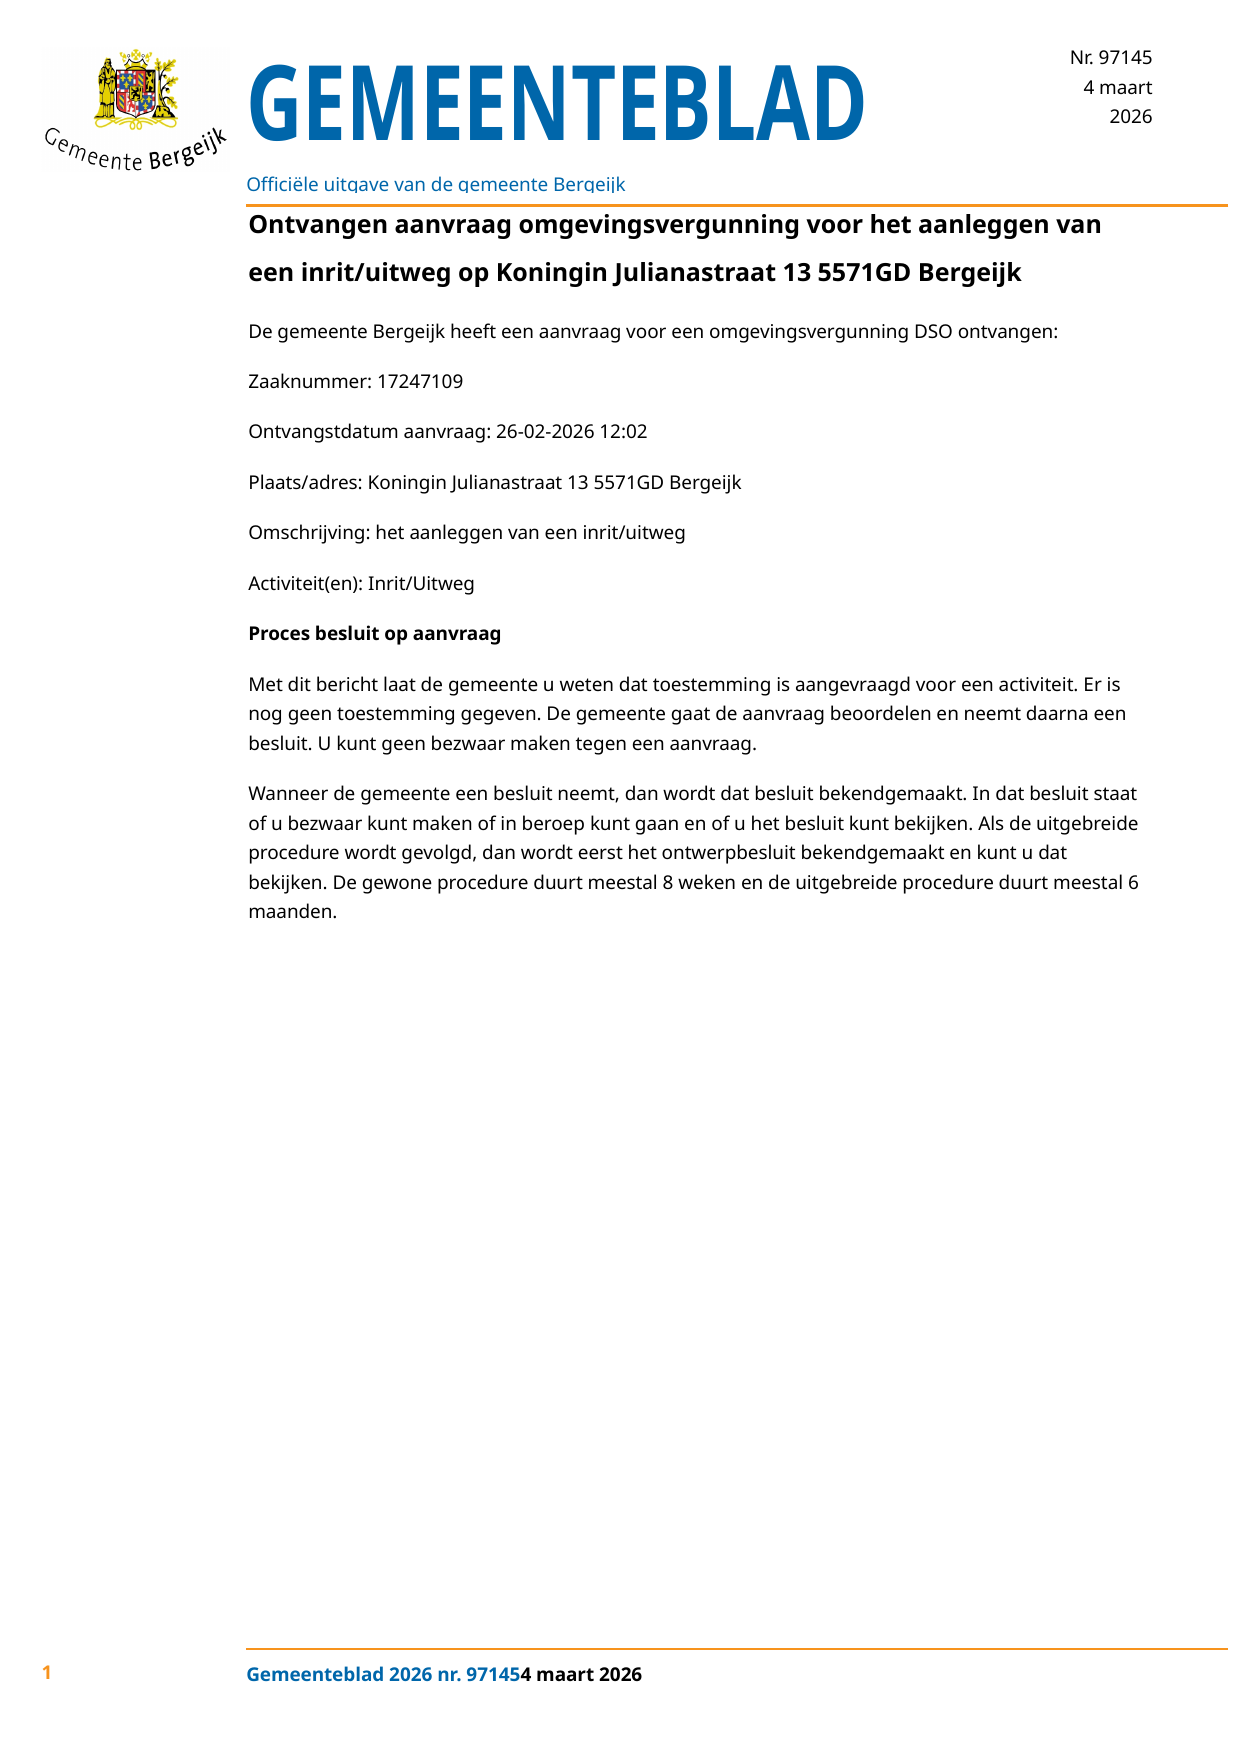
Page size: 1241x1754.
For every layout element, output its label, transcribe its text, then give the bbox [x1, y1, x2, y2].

text Plaats/adres: Koningin Julianastraat 13 5571GD Bergeijk [248, 469, 1152, 495]
text De gemeente Bergeijk heeft een aanvraag voor een omgevingsvergunning DSO ontvangen: [248, 318, 1152, 344]
text Met dit bericht laat de gemeente u weten dat toestemming is aangevraagd voor een activiteit. Er is nog geen toestemming gegeven. De gemeente gaat de aanvraag beoordelen en neemt daarna een besluit. U kunt geen bezwaar maken tegen een aanvraag. [248, 671, 1152, 756]
picture [41, 47, 231, 172]
text Activiteit(en): Inrit/Uitweg [248, 570, 1152, 596]
text Ontvangstdatum aanvraag: 26-02-2026 12:02 [248, 419, 1152, 444]
text Zaaknummer: 17247109 [248, 368, 1152, 394]
text Proces besluit op aanvraag [248, 620, 1152, 646]
text Wanneer de gemeente een besluit neemt, dan wordt dat besluit bekendgemaakt. In dat besluit staat of u bezwaar kunt maken of in beroep kunt gaan en of u het besluit kunt bekijken. Als de uitgebreide procedure wordt gevolgd, dan wordt eerst het ontwerpbesluit bekendgemaakt en kunt u dat bekijken. De gewone procedure duurt meestal 8 weken en de uitgebreide procedure duurt meestal 6 maanden. [248, 780, 1152, 924]
text Ontvangen aanvraag omgevingsvergunning voor het aanleggen van een inrit/uitweg op Koningin Julianastraat 13 5571GD Bergeijk [248, 207, 1152, 288]
text Omschrijving: het aanleggen van een inrit/uitweg [248, 519, 1152, 545]
